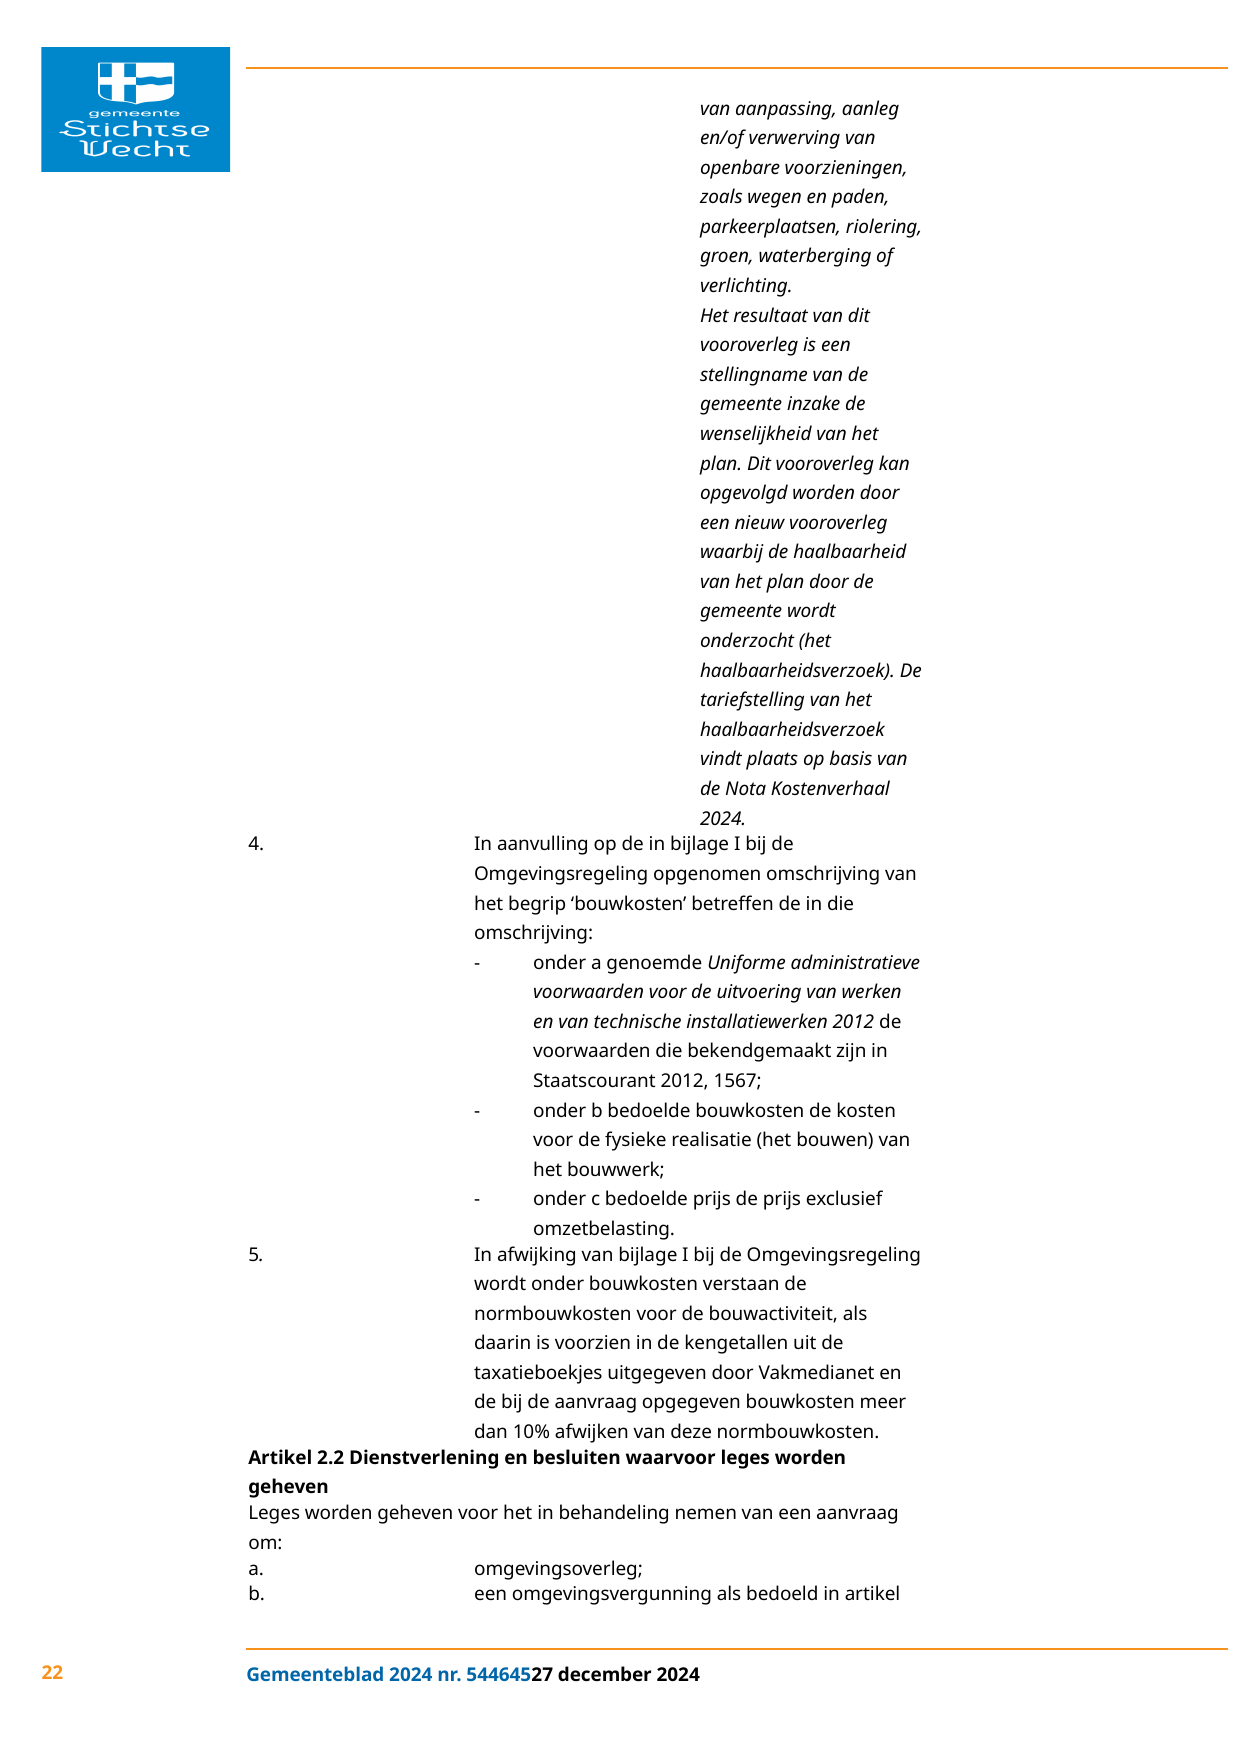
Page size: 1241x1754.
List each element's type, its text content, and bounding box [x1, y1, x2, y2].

table_cell Leges worden geheven voor het in behandeling nemen van een aanvraag om: [248, 1499, 926, 1555]
table_cell [248, 95, 474, 831]
table_cell [926, 1555, 1152, 1580]
table_cell een omgevingsvergunning als bedoeld in artikel [474, 1580, 926, 1606]
picture [137, 63, 174, 103]
table_cell [926, 1580, 1152, 1606]
table_cell In aanvulling op de in bijlage I bij de Omgevingsregeling opgenomen omschrijving van het begrip ‘bouwkosten’ betreffen de in die omschrijving: onder a genoemde Uniforme administratieve voorwaarden voor de uitvoering van werken en van technische installatiewerken 2012 de voorwaarden die bekendgemaakt zijn in Staatscourant 2012, 1567; onder b bedoelde bouwkosten de kosten voor de fysieke realisatie (het bouwen) van het bouwwerk; onder c bedoelde prijs de prijs exclusief omzetbelasting. [474, 831, 926, 1241]
table_cell 5. [248, 1241, 474, 1444]
table_cell In afwijking van bijlage I bij de Omgevingsregeling wordt onder bouwkosten verstaan de normbouwkosten voor de bouwactiviteit, als daarin is voorzien in de kengetallen uit de taxatieboekjes uitgegeven door Vakmedianet en de bij de aanvraag opgegeven bouwkosten meer dan 10% afwijken van deze normbouwkosten. [474, 1241, 926, 1444]
table_cell [926, 1499, 1152, 1555]
table_cell omgevingsoverleg; [474, 1555, 926, 1580]
table_cell - [474, 95, 700, 831]
table_cell Artikel 2.2 Dienstverlening en besluiten waarvoor leges worden geheven [248, 1444, 926, 1499]
table_cell [926, 1241, 1152, 1444]
table_cell b. [248, 1580, 474, 1606]
table_cell [926, 831, 1152, 1241]
table_cell 4. [248, 831, 474, 1241]
table_cell van aanpassing, aanleg en/of verwerving van openbare voorzieningen, zoals wegen en paden, parkeerplaatsen, riolering, groen, waterberging of verlichting. Het resultaat van dit vooroverleg is een stellingname van de gemeente inzake de wenselijkheid van het plan. Dit vooroverleg kan opgevolgd worden door een nieuw vooroverleg waarbij de haalbaarheid van het plan door de gemeente wordt onderzocht (het haalbaarheidsverzoek). De tariefstelling van het haalbaarheidsverzoek vindt plaats op basis van de Nota Kostenverhaal 2024. [700, 95, 926, 831]
picture [99, 63, 135, 101]
table_cell [926, 1444, 1152, 1499]
table_cell a. [248, 1555, 474, 1580]
table_cell [926, 95, 1152, 831]
